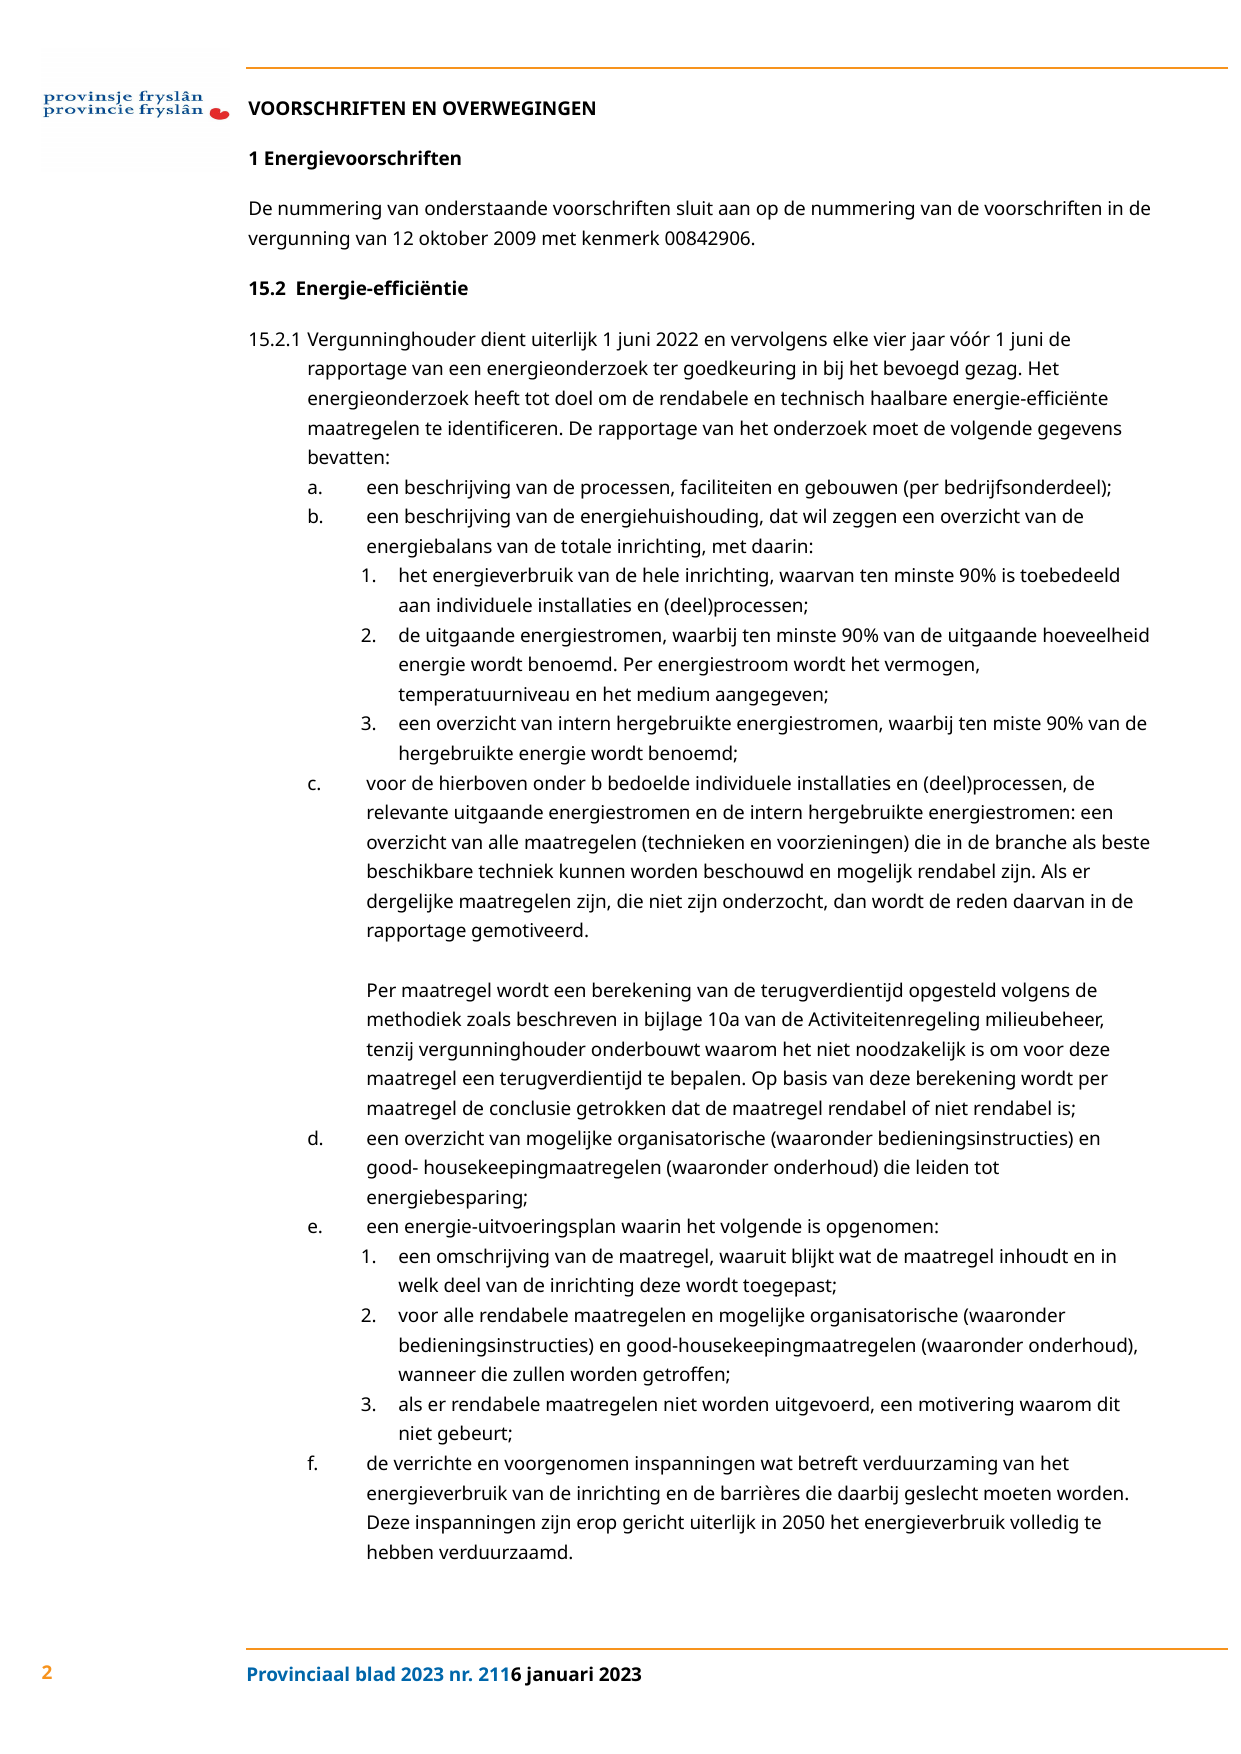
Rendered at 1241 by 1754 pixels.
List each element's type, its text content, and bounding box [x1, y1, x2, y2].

text 1 Energievoorschriften [248, 145, 1152, 171]
list het energieverbruik van de hele inrichting, waarvan ten minste 90% is toebedeeld aan individuele installaties en (deel)processen; [361, 563, 1152, 618]
picture [41, 47, 231, 172]
text VOORSCHRIFTEN EN OVERWEGINGEN [248, 95, 1152, 121]
list een beschrijving van de energiehuishouding, dat wil zeggen een overzicht van de energiebalans van de totale inrichting, met daarin: [307, 503, 1152, 559]
list een energie-uitvoeringsplan waarin het volgende is opgenomen: [307, 1213, 1152, 1239]
list de verrichte en voorgenomen inspanningen wat betreft verduurzaming van het energieverbruik van de inrichting en de barrières die daarbij geslecht moeten worden. Deze inspanningen zijn erop gericht uiterlijk in 2050 het energieverbruik volledig te hebben verduurzaamd. [307, 1450, 1152, 1565]
list als er rendabele maatregelen niet worden uitgevoerd, een motivering waarom dit niet gebeurt; [361, 1391, 1152, 1446]
list een overzicht van intern hergebruikte energiestromen, waarbij ten miste 90% van de hergebruikte energie wordt benoemd; [361, 711, 1152, 766]
list voor alle rendabele maatregelen en mogelijke organisatorische (waaronder bedieningsinstructies) en good-housekeepingmaatregelen (waaronder onderhoud), wanneer die zullen worden getroffen; [361, 1302, 1152, 1387]
text 15.2 Energie-efficiëntie [248, 276, 1152, 301]
list Vergunninghouder dient uiterlijk 1 juni 2022 en vervolgens elke vier jaar vóór 1 juni de rapportage van een energieonderzoek ter goedkeuring in bij het bevoegd gezag. Het energieonderzoek heeft tot doel om de rendabele en technisch haalbare energie-efficiënte maatregelen te identificeren. De rapportage van het onderzoek moet de volgende gegevens bevatten: [248, 326, 1152, 470]
list een overzicht van mogelijke organisatorische (waaronder bedieningsinstructies) en good- housekeepingmaatregelen (waaronder onderhoud) die leiden tot energiebesparing; [307, 1125, 1152, 1210]
list voor de hierboven onder b bedoelde individuele installaties en (deel)processen, de relevante uitgaande energiestromen en de intern hergebruikte energiestromen: een overzicht van alle maatregelen (technieken en voorzieningen) die in de branche als beste beschikbare techniek kunnen worden beschouwd en mogelijk rendabel zijn. Als er dergelijke maatregelen zijn, die niet zijn onderzocht, dan wordt de reden daarvan in de rapportage gemotiveerd. [307, 770, 1152, 943]
list een omschrijving van de maatregel, waaruit blijkt wat de maatregel inhoudt en in welk deel van de inrichting deze wordt toegepast; [361, 1243, 1152, 1298]
text De nummering van onderstaande voorschriften sluit aan op de nummering van de voorschriften in de vergunning van 12 oktober 2009 met kenmerk 00842906. [248, 196, 1152, 251]
list de uitgaande energiestromen, waarbij ten minste 90% van de uitgaande hoeveelheid energie wordt benoemd. Per energiestroom wordt het vermogen, temperatuurniveau en het medium aangegeven; [361, 622, 1152, 707]
list Per maatregel wordt een berekening van de terugverdientijd opgesteld volgens de methodiek zoals beschreven in bijlage 10a van de Activiteitenregeling milieubeheer, tenzij vergunninghouder onderbouwt waarom het niet noodzakelijk is om voor deze maatregel een terugverdientijd te bepalen. Op basis van deze berekening wordt per maatregel de conclusie getrokken dat de maatregel rendabel of niet rendabel is; [307, 977, 1152, 1121]
list een beschrijving van de processen, faciliteiten en gebouwen (per bedrijfsonderdeel); [307, 474, 1152, 500]
